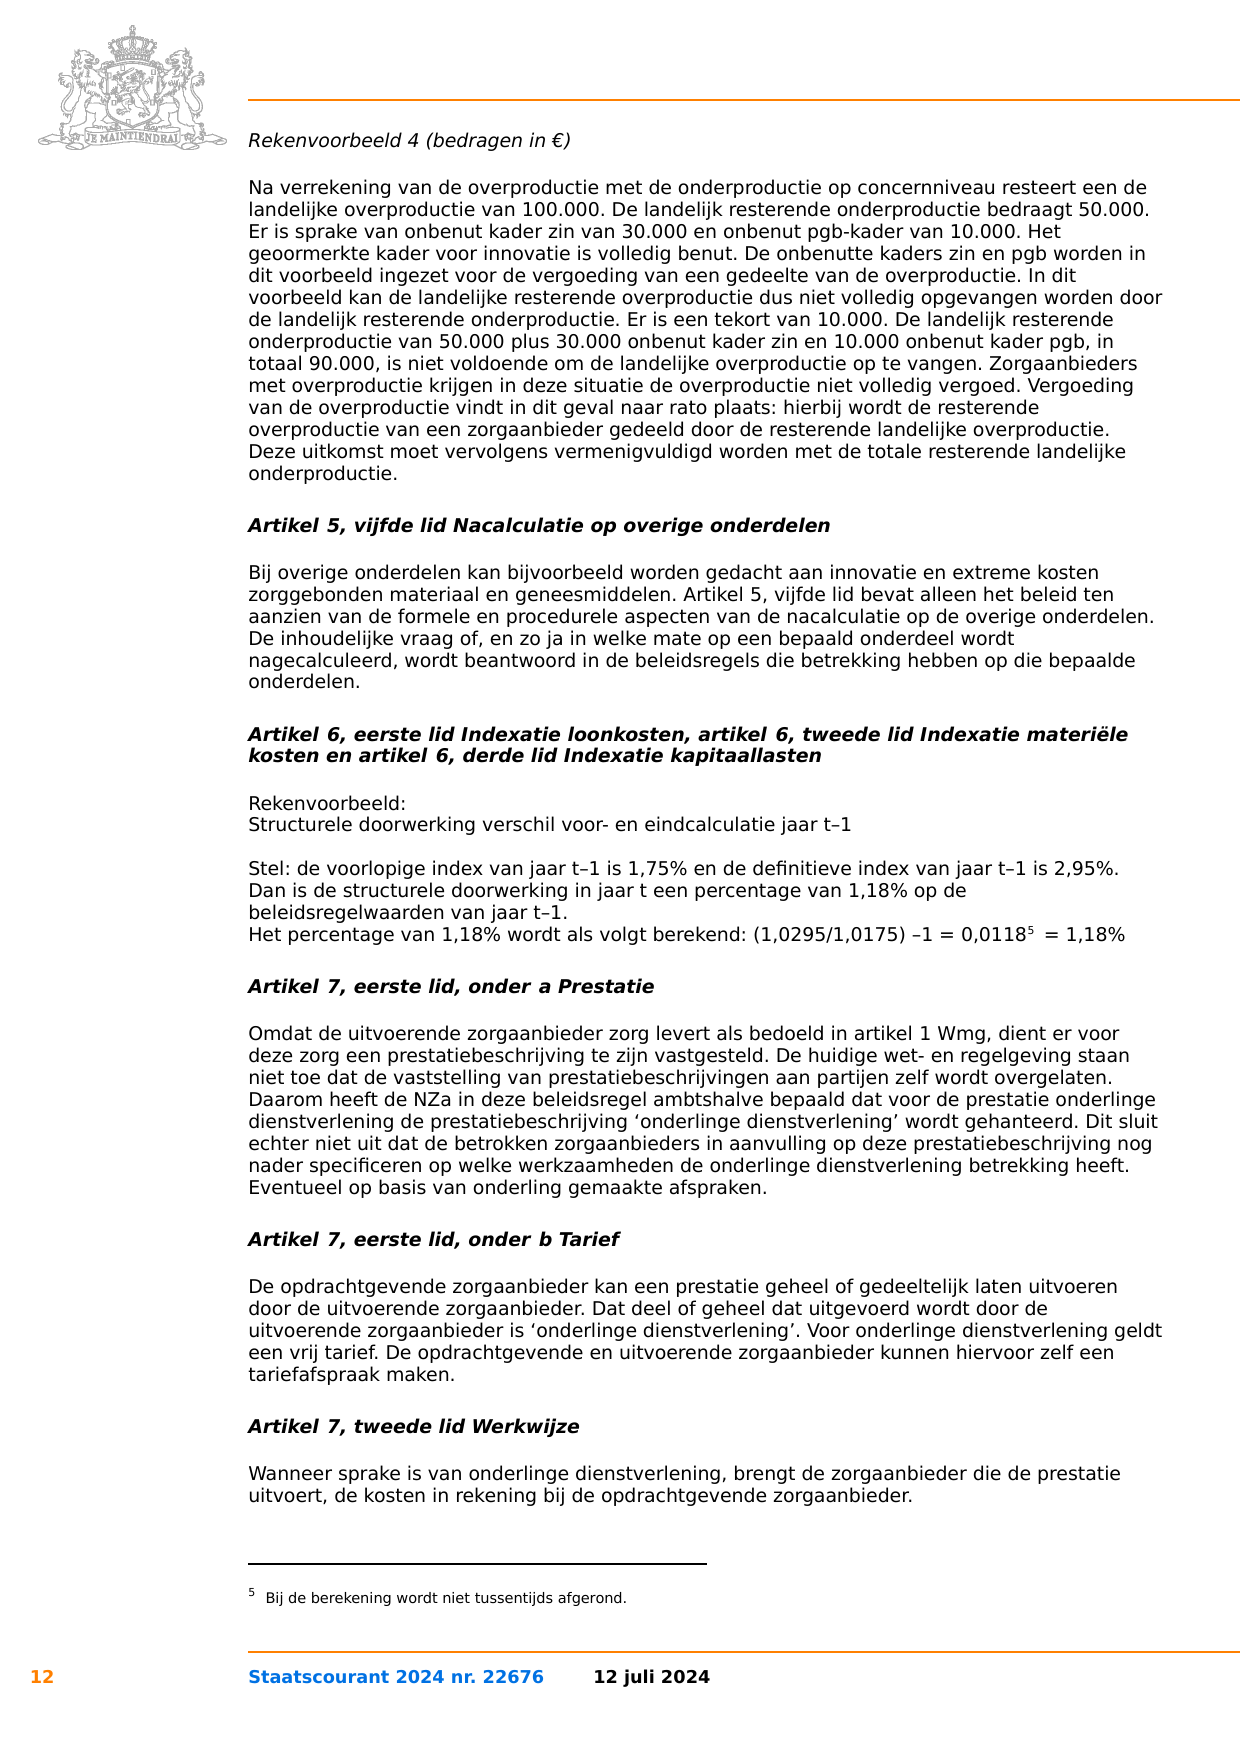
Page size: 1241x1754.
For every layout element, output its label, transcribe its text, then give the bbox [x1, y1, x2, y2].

text De opdrachtgevende zorgaanbieder kan een prestatie geheel of gedeeltelijk laten uitvoeren door de uitvoerende zorgaanbieder. Dat deel of geheel dat uitgevoerd wordt door de uitvoerende zorgaanbieder is ‘onderlinge dienstverlening’. Voor onderlinge dienstverlening geldt een vrij tarief. De opdrachtgevende en uitvoerende zorgaanbieder kunnen hiervoor zelf een tariefafspraak maken. [248, 1276, 1163, 1386]
subtitle Rekenvoorbeeld 4 (bedragen in €) [248, 130, 1163, 152]
subtitle Artikel 7, tweede lid Werkwijze [248, 1416, 1163, 1438]
text Wanneer sprake is van onderlinge dienstverlening, brengt de zorgaanbieder die de prestatie uitvoert, de kosten in rekening bij de opdrachtgevende zorgaanbieder. [248, 1463, 1163, 1507]
subtitle Artikel 7, eerste lid, onder a Prestatie [248, 976, 1163, 998]
text Bij de berekening wordt niet tussentijds afgerond. [248, 1586, 1163, 1608]
text Na verrekening van de overproductie met de onderproductie op concernniveau resteert een de landelijke overproductie van 100.000. De landelijk resterende onderproductie bedraagt 50.000. Er is sprake van onbenut kader zin van 30.000 en onbenut pgb-kader van 10.000. Het geoormerkte kader voor innovatie is volledig benut. De onbenutte kaders zin en pgb worden in dit voorbeeld ingezet voor de vergoeding van een gedeelte van de overproductie. In dit voorbeeld kan de landelijke resterende overproductie dus niet volledig opgevangen worden door de landelijk resterende onderproductie. Er is een tekort van 10.000. De landelijk resterende onderproductie van 50.000 plus 30.000 onbenut kader zin en 10.000 onbenut kader pgb, in totaal 90.000, is niet voldoende om de landelijke overproductie op te vangen. Zorgaanbieders met overproductie krijgen in deze situatie de overproductie niet volledig vergoed. Vergoeding van de overproductie vindt in dit geval naar rato plaats: hierbij wordt de resterende overproductie van een zorgaanbieder gedeeld door de resterende landelijke overproductie. Deze uitkomst moet vervolgens vermenigvuldigd worden met de totale resterende landelijke onderproductie. [248, 177, 1163, 484]
text Rekenvoorbeeld: [248, 792, 1163, 814]
picture [38, 25, 227, 150]
text Het percentage van 1,18% wordt als volgt berekend: (1,0295/1,0175) –1 = 0,0118 = 1,18% [248, 924, 1163, 946]
subtitle Artikel 6, eerste lid Indexatie loonkosten, artikel 6, tweede lid Indexatie materiële kosten en artikel 6, derde lid Indexatie kapitaallasten [248, 723, 1163, 767]
subtitle Artikel 7, eerste lid, onder b Tarief [248, 1229, 1163, 1251]
text Omdat de uitvoerende zorgaanbieder zorg levert als bedoeld in artikel 1 Wmg, dient er voor deze zorg een prestatiebeschrijving te zijn vastgesteld. De huidige wet- en regelgeving staan niet toe dat de vaststelling van prestatiebeschrijvingen aan partijen zelf wordt overgelaten. Daarom heeft de NZa in deze beleidsregel ambtshalve bepaald dat voor de prestatie onderlinge dienstverlening de prestatiebeschrijving ‘onderlinge dienstverlening’ wordt gehanteerd. Dit sluit echter niet uit dat de betrokken zorgaanbieders in aanvulling op deze prestatiebeschrijving nog nader specificeren op welke werkzaamheden de onderlinge dienstverlening betrekking heeft. Eventueel op basis van onderling gemaakte afspraken. [248, 1023, 1163, 1199]
subtitle Artikel 5, vijfde lid Nacalculatie op overige onderdelen [248, 514, 1163, 537]
text Structurele doorwerking verschil voor- en eindcalculatie jaar t–1 [248, 814, 1163, 836]
text Bij overige onderdelen kan bijvoorbeeld worden gedacht aan innovatie en extreme kosten zorggebonden materiaal en geneesmiddelen. Artikel 5, vijfde lid bevat alleen het beleid ten aanzien van de formele en procedurele aspecten van de nacalculatie op de overige onderdelen. De inhoudelijke vraag of, en zo ja in welke mate op een bepaald onderdeel wordt nagecalculeerd, wordt beantwoord in de beleidsregels die betrekking hebben op die bepaalde onderdelen. [248, 562, 1163, 693]
text Stel: de voorlopige index van jaar t–1 is 1,75% en de definitieve index van jaar t–1 is 2,95%. Dan is de structurele doorwerking in jaar t een percentage van 1,18% op de beleidsregelwaarden van jaar t–1. [248, 858, 1163, 924]
